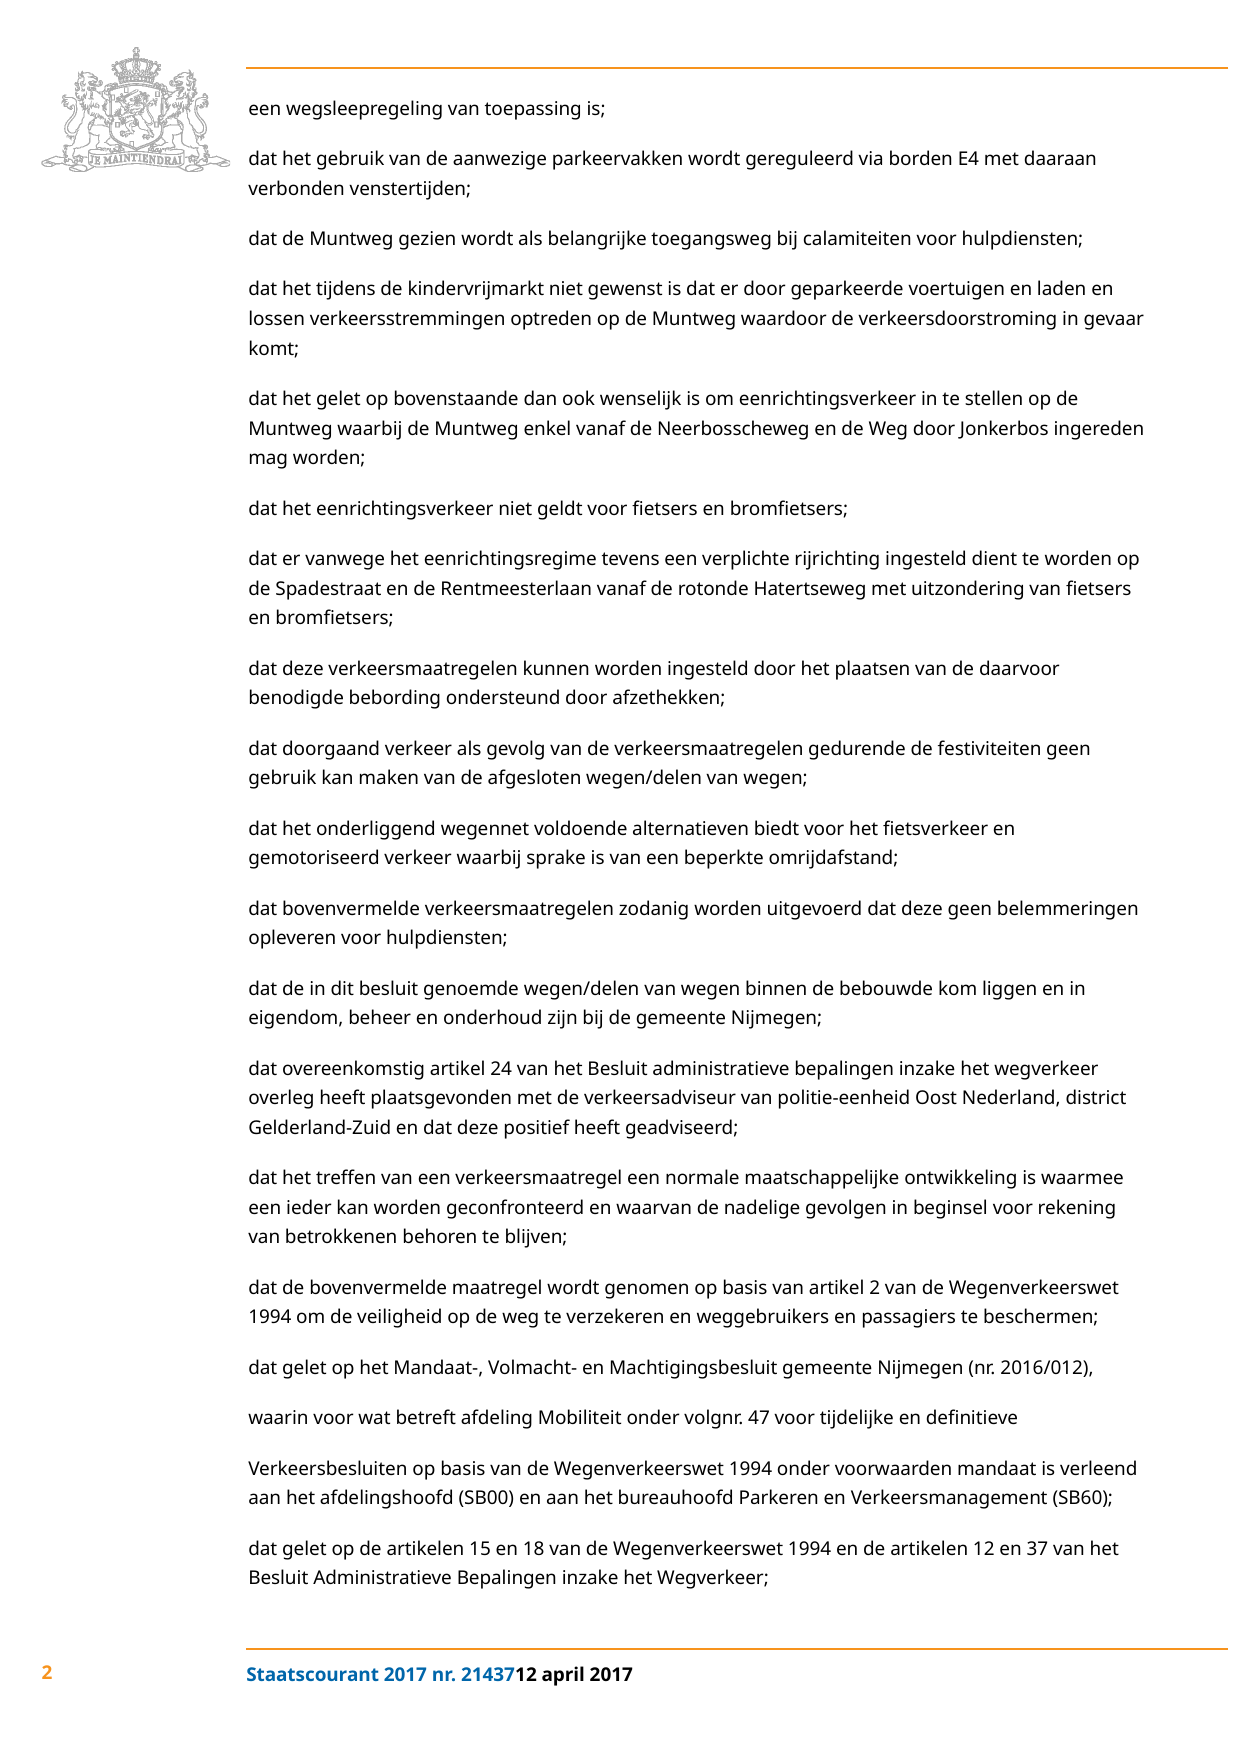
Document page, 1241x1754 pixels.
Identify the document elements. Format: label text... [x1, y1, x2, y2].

text dat deze verkeersmaatregelen kunnen worden ingesteld door het plaatsen van de daarvoor benodigde bebording ondersteund door afzethekken; [248, 655, 1152, 710]
text dat gelet op de artikelen 15 en 18 van de Wegenverkeerswet 1994 en de artikelen 12 en 37 van het Besluit Administratieve Bepalingen inzake het Wegverkeer; [248, 1535, 1152, 1590]
text dat doorgaand verkeer als gevolg van de verkeersmaatregelen gedurende de festiviteiten geen gebruik kan maken van de afgesloten wegen/delen van wegen; [248, 735, 1152, 790]
text dat het gelet op bovenstaande dan ook wenselijk is om eenrichtingsverkeer in te stellen op de Muntweg waarbij de Muntweg enkel vanaf de Neerbosscheweg en de Weg door Jonkerbos ingereden mag worden; [248, 385, 1152, 470]
text dat bovenvermelde verkeersmaatregelen zodanig worden uitgevoerd dat deze geen belemmeringen opleveren voor hulpdiensten; [248, 895, 1152, 950]
text dat het onderliggend wegennet voldoende alternatieven biedt voor het fietsverkeer en gemotoriseerd verkeer waarbij sprake is van een beperkte omrijdafstand; [248, 815, 1152, 870]
text waarin voor wat betreft afdeling Mobiliteit onder volgnr. 47 voor tijdelijke en definitieve [248, 1404, 1152, 1430]
text dat er vanwege het eenrichtingsregime tevens een verplichte rijrichting ingesteld dient te worden op de Spadestraat en de Rentmeesterlaan vanaf de rotonde Hatertseweg met uitzondering van fietsers en bromfietsers; [248, 545, 1152, 630]
text een wegsleepregeling van toepassing is; [248, 95, 1152, 121]
text dat de bovenvermelde maatregel wordt genomen op basis van artikel 2 van de Wegenverkeerswet 1994 om de veiligheid op de weg te verzekeren en weggebruikers en passagiers te beschermen; [248, 1274, 1152, 1329]
text dat het gebruik van de aanwezige parkeervakken wordt gereguleerd via borden E4 met daaraan verbonden venstertijden; [248, 145, 1152, 201]
text Verkeersbesluiten op basis van de Wegenverkeerswet 1994 onder voorwaarden mandaat is verleend aan het afdelingshoofd (SB00) en aan het bureauhoofd Parkeren en Verkeersmanagement (SB60); [248, 1455, 1152, 1510]
text dat overeenkomstig artikel 24 van het Besluit administratieve bepalingen inzake het wegverkeer overleg heeft plaatsgevonden met de verkeersadviseur van politie-eenheid Oost Nederland, district Gelderland-Zuid en dat deze positief heeft geadviseerd; [248, 1055, 1152, 1140]
text dat het tijdens de kindervrijmarkt niet gewenst is dat er door geparkeerde voertuigen en laden en lossen verkeersstremmingen optreden op de Muntweg waardoor de verkeersdoorstroming in gevaar komt; [248, 276, 1152, 361]
text dat de Muntweg gezien wordt als belangrijke toegangsweg bij calamiteiten voor hulpdiensten; [248, 225, 1152, 251]
text dat het treffen van een verkeersmaatregel een normale maatschappelijke ontwikkeling is waarmee een ieder kan worden geconfronteerd en waarvan de nadelige gevolgen in beginsel voor rekening van betrokkenen behoren te blijven; [248, 1164, 1152, 1249]
picture [41, 47, 231, 172]
text dat de in dit besluit genoemde wegen/delen van wegen binnen de bebouwde kom liggen en in eigendom, beheer en onderhoud zijn bij de gemeente Nijmegen; [248, 975, 1152, 1030]
text dat het eenrichtingsverkeer niet geldt voor fietsers en bromfietsers; [248, 495, 1152, 521]
text dat gelet op het Mandaat-, Volmacht- en Machtigingsbesluit gemeente Nijmegen (nr. 2016/012), [248, 1354, 1152, 1380]
